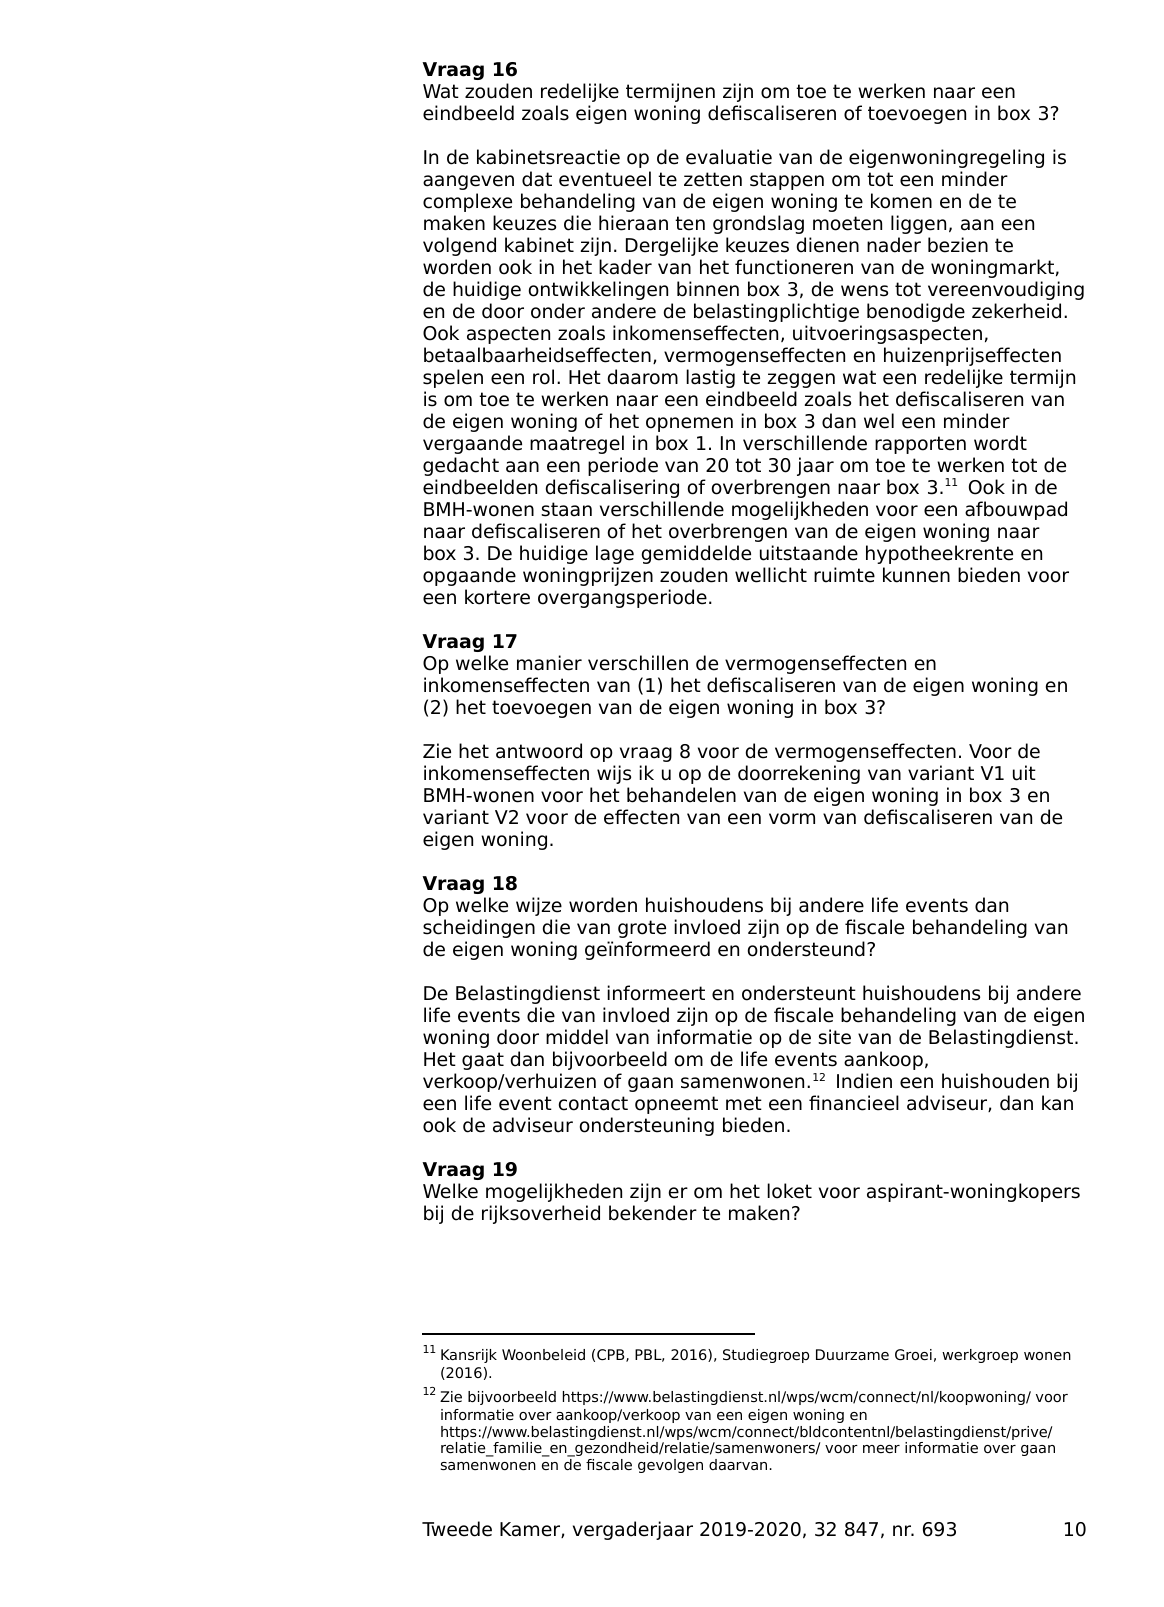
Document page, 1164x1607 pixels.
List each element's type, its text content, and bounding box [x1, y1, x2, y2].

text Wat zouden redelijke termijnen zijn om toe te werken naar een eindbeeld zoals eigen woning defiscaliseren of toevoegen in box 3? [422, 81, 1087, 125]
subtitle Vraag 16 [422, 59, 1087, 81]
text Zie het antwoord op vraag 8 voor de vermogenseffecten. Voor de inkomenseffecten wijs ik u op de doorrekening van variant V1 uit BMH-wonen voor het behandelen van de eigen woning in box 3 en variant V2 voor de effecten van een vorm van defiscaliseren van de eigen woning. [422, 741, 1087, 851]
text In de kabinetsreactie op de evaluatie van de eigenwoningregeling is aangeven dat eventueel te zetten stappen om tot een minder complexe behandeling van de eigen woning te komen en de te maken keuzes die hieraan ten grondslag moeten liggen, aan een volgend kabinet zijn. Dergelijke keuzes dienen nader bezien te worden ook in het kader van het functioneren van de woningmarkt, de huidige ontwikkelingen binnen box 3, de wens tot vereenvoudiging en de door onder andere de belastingplichtige benodigde zekerheid. Ook aspecten zoals inkomenseffecten, uitvoeringsaspecten, betaalbaarheidseffecten, vermogenseffecten en huizenprijseffecten spelen een rol. Het daarom lastig te zeggen wat een redelijke termijn is om toe te werken naar een eindbeeld zoals het defiscaliseren van de eigen woning of het opnemen in box 3 dan wel een minder vergaande maatregel in box 1. In verschillende rapporten wordt gedacht aan een periode van 20 tot 30 jaar om toe te werken tot de eindbeelden defiscalisering of overbrengen naar box 3. Ook in de BMH-wonen staan verschillende mogelijkheden voor een afbouwpad naar defiscaliseren of het overbrengen van de eigen woning naar box 3. De huidige lage gemiddelde uitstaande hypotheekrente en opgaande woningprijzen zouden wellicht ruimte kunnen bieden voor een kortere overgangsperiode. [422, 147, 1087, 609]
text Kansrijk Woonbeleid (CPB, PBL, 2016), Studiegroep Duurzame Groei, werkgroep wonen (2016). [422, 1343, 1087, 1382]
subtitle Vraag 18 [422, 873, 1087, 895]
text Zie bijvoorbeeld https://www.belastingdienst.nl/wps/wcm/connect/nl/koopwoning/ voor informatie over aankoop/verkoop van een eigen woning en https://www.belastingdienst.nl/wps/wcm/connect/bldcontentnl/belastingdienst/prive/relatie_familie_en_gezondheid/relatie/samenwoners/ voor meer informatie over gaan samenwonen en de fiscale gevolgen daarvan. [422, 1385, 1087, 1474]
subtitle Vraag 19 [422, 1159, 1087, 1181]
text De Belastingdienst informeert en ondersteunt huishoudens bij andere life events die van invloed zijn op de fiscale behandeling van de eigen woning door middel van informatie op de site van de Belastingdienst. Het gaat dan bijvoorbeeld om de life events aankoop, verkoop/verhuizen of gaan samenwonen. Indien een huishouden bij een life event contact opneemt met een financieel adviseur, dan kan ook de adviseur ondersteuning bieden. [422, 983, 1087, 1137]
subtitle Vraag 17 [422, 631, 1087, 653]
text Welke mogelijkheden zijn er om het loket voor aspirant-woningkopers bij de rijksoverheid bekender te maken? [422, 1181, 1087, 1225]
text Op welke manier verschillen de vermogenseffecten en inkomenseffecten van (1) het defiscaliseren van de eigen woning en (2) het toevoegen van de eigen woning in box 3? [422, 653, 1087, 719]
text Op welke wijze worden huishoudens bij andere life events dan scheidingen die van grote invloed zijn op de fiscale behandeling van de eigen woning geïnformeerd en ondersteund? [422, 895, 1087, 961]
